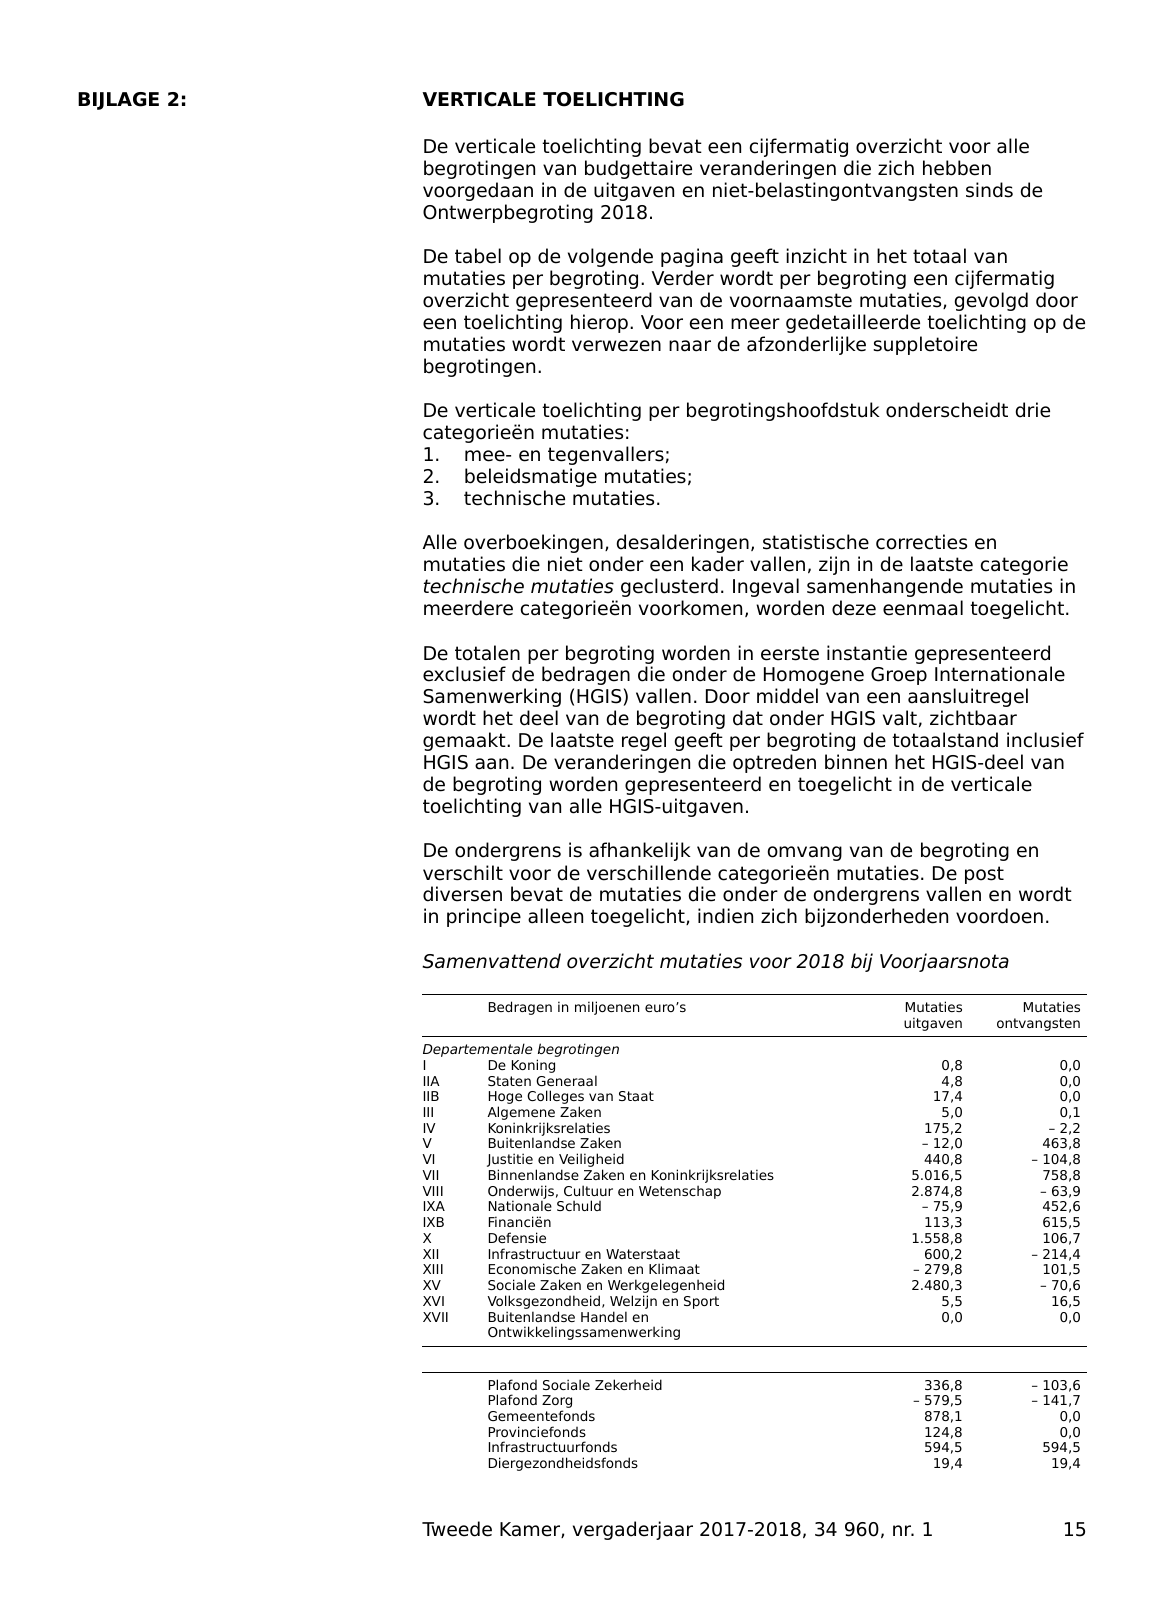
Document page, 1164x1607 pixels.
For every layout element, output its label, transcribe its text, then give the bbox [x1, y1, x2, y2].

table_cell – 141,7 [969, 1393, 1087, 1409]
table_cell – 104,8 [969, 1152, 1087, 1168]
table_cell XVII [422, 1309, 481, 1346]
table_cell 1.558,8 [850, 1231, 968, 1246]
text De totalen per begroting worden in eerste instantie gepresenteerd exclusief de bedragen die onder de Homogene Groep Internationale Samenwerking (HGIS) vallen. Door middel van een aansluitregel wordt het deel van de begroting dat onder HGIS valt, zichtbaar gemaakt. De laatste regel geeft per begroting de totaalstand inclusief HGIS aan. De veranderingen die optreden binnen het HGIS-deel van de begroting worden gepresenteerd en toegelicht in de verticale toelichting van alle HGIS-uitgaven. [422, 642, 1087, 818]
table_cell VI [422, 1152, 481, 1168]
table_cell 0,0 [969, 1058, 1087, 1073]
table_header [422, 995, 481, 1036]
table_cell 452,6 [969, 1199, 1087, 1215]
table_cell 0,0 [969, 1425, 1087, 1440]
table_cell 124,8 [850, 1425, 968, 1440]
table_cell 0,0 [969, 1309, 1087, 1346]
table_cell De Koning [481, 1058, 850, 1073]
table_cell XV [422, 1278, 481, 1294]
table_cell Gemeentefonds [481, 1409, 850, 1424]
table_cell 594,5 [969, 1440, 1087, 1456]
text De verticale toelichting per begrotingshoofdstuk onderscheidt drie categorieën mutaties: [422, 400, 1087, 444]
text 1. mee- en tegenvallers; [422, 444, 1087, 466]
table_cell [422, 1440, 481, 1456]
text De tabel op de volgende pagina geeft inzicht in het totaal van mutaties per begroting. Verder wordt per begroting een cijfermatig overzicht gepresenteerd van de voornaamste mutaties, gevolgd door een toelichting hierop. Voor een meer gedetailleerde toelichting op de mutaties wordt verwezen naar de afzonderlijke suppletoire begrotingen. [422, 246, 1087, 378]
table_cell Buitenlandse Zaken [481, 1136, 850, 1152]
table_cell – 214,4 [969, 1246, 1087, 1262]
table_cell 600,2 [850, 1246, 968, 1262]
text Alle overboekingen, desalderingen, statistische correcties en mutaties die niet onder een kader vallen, zijn in de laatste categorie technische mutaties geclusterd. Ingeval samenhangende mutaties in meerdere categorieën voorkomen, worden deze eenmaal toegelicht. [422, 532, 1087, 620]
table_cell Defensie [481, 1231, 850, 1246]
table_cell 16,5 [969, 1294, 1087, 1309]
table_cell VIII [422, 1184, 481, 1199]
table_cell X [422, 1231, 481, 1246]
table_cell Nationale Schuld [481, 1199, 850, 1215]
table_cell [422, 1425, 481, 1440]
table_cell IV [422, 1121, 481, 1136]
table_cell [422, 1409, 481, 1424]
text 3. technische mutaties. [422, 488, 1087, 510]
table_cell 336,8 [850, 1373, 968, 1393]
table_cell – 279,8 [850, 1262, 968, 1278]
table_cell 878,1 [850, 1409, 968, 1424]
table_cell [422, 1393, 481, 1409]
table_cell 19,4 [969, 1456, 1087, 1472]
table_cell Binnenlandse Zaken en Koninkrijksrelaties [481, 1168, 850, 1183]
table_cell V [422, 1136, 481, 1152]
table_cell Volksgezondheid, Welzijn en Sport [481, 1294, 850, 1309]
text 2. beleidsmatige mutaties; [422, 466, 1087, 488]
table_cell 758,8 [969, 1168, 1087, 1183]
table_cell I [422, 1058, 481, 1073]
subtitle Samenvattend overzicht mutaties voor 2018 bij Voorjaarsnota [422, 951, 1087, 972]
table_cell 5,0 [850, 1105, 968, 1121]
table_header Bedragen in miljoenen euro’s [481, 995, 850, 1036]
table_cell 5,5 [850, 1294, 968, 1309]
table_cell Financiën [481, 1215, 850, 1231]
table_cell III [422, 1105, 481, 1121]
table_cell 0,8 [850, 1058, 968, 1073]
table_cell Provinciefonds [481, 1425, 850, 1440]
table_cell 0,0 [969, 1409, 1087, 1424]
table_cell IXB [422, 1215, 481, 1231]
table_cell IXA [422, 1199, 481, 1215]
table_cell Economische Zaken en Klimaat [481, 1262, 850, 1278]
subtitle BIJLAGE 2: VERTICALE TOELICHTING [77, 89, 1087, 111]
table_cell Onderwijs, Cultuur en Wetenschap [481, 1184, 850, 1199]
table_cell XIII [422, 1262, 481, 1278]
table_cell 101,5 [969, 1262, 1087, 1278]
table_cell Diergezondheidsfonds [481, 1456, 850, 1472]
table_cell 5.016,5 [850, 1168, 968, 1183]
table_cell Staten Generaal [481, 1074, 850, 1089]
table_cell XII [422, 1246, 481, 1262]
table_cell – 70,6 [969, 1278, 1087, 1294]
table_header Mutaties uitgaven [850, 995, 968, 1036]
table_cell IIB [422, 1089, 481, 1105]
table_cell Justitie en Veiligheid [481, 1152, 850, 1168]
table_cell VII [422, 1168, 481, 1183]
table_cell Infrastructuur en Waterstaat [481, 1246, 850, 1262]
table_cell 2.874,8 [850, 1184, 968, 1199]
table_cell Infrastructuurfonds [481, 1440, 850, 1456]
table_cell 463,8 [969, 1136, 1087, 1152]
table_cell [422, 1373, 481, 1393]
table_cell – 2,2 [969, 1121, 1087, 1136]
table_cell 113,3 [850, 1215, 968, 1231]
table_cell Buitenlandse Handel en Ontwikkelingssamenwerking [481, 1309, 850, 1346]
table_cell [422, 1456, 481, 1472]
table_cell 440,8 [850, 1152, 968, 1168]
table_cell 19,4 [850, 1456, 968, 1472]
table_cell Algemene Zaken [481, 1105, 850, 1121]
table_cell 0,0 [969, 1089, 1087, 1105]
table_cell – 103,6 [969, 1373, 1087, 1393]
table_cell 4,8 [850, 1074, 968, 1089]
table_cell – 579,5 [850, 1393, 968, 1409]
table_cell 2.480,3 [850, 1278, 968, 1294]
table_cell 594,5 [850, 1440, 968, 1456]
table_cell – 75,9 [850, 1199, 968, 1215]
text De verticale toelichting bevat een cijfermatig overzicht voor alle begrotingen van budgettaire veranderingen die zich hebben voorgedaan in de uitgaven en niet-belastingontvangsten sinds de Ontwerpbegroting 2018. [422, 136, 1087, 224]
table_cell Plafond Zorg [481, 1393, 850, 1409]
table_cell Hoge Colleges van Staat [481, 1089, 850, 1105]
table_cell Plafond Sociale Zekerheid [481, 1373, 850, 1393]
text De ondergrens is afhankelijk van de omvang van de begroting en verschilt voor de verschillende categorieën mutaties. De post diversen bevat de mutaties die onder de ondergrens vallen en wordt in principe alleen toegelicht, indien zich bijzonderheden voordoen. [422, 840, 1087, 928]
table_cell – 12,0 [850, 1136, 968, 1152]
table_header Mutaties ontvangsten [969, 995, 1087, 1036]
table_cell Departementale begrotingen [422, 1037, 1087, 1058]
table_cell 0,0 [850, 1309, 968, 1346]
table_cell XVI [422, 1294, 481, 1309]
table_cell 615,5 [969, 1215, 1087, 1231]
table_cell Sociale Zaken en Werkgelegenheid [481, 1278, 850, 1294]
table_cell 0,1 [969, 1105, 1087, 1121]
table_cell 0,0 [969, 1074, 1087, 1089]
table_cell 175,2 [850, 1121, 968, 1136]
table_cell – 63,9 [969, 1184, 1087, 1199]
table_cell 17,4 [850, 1089, 968, 1105]
table_cell IIA [422, 1074, 481, 1089]
table_cell [422, 1347, 1087, 1372]
table_cell Koninkrijksrelaties [481, 1121, 850, 1136]
table_cell 106,7 [969, 1231, 1087, 1246]
